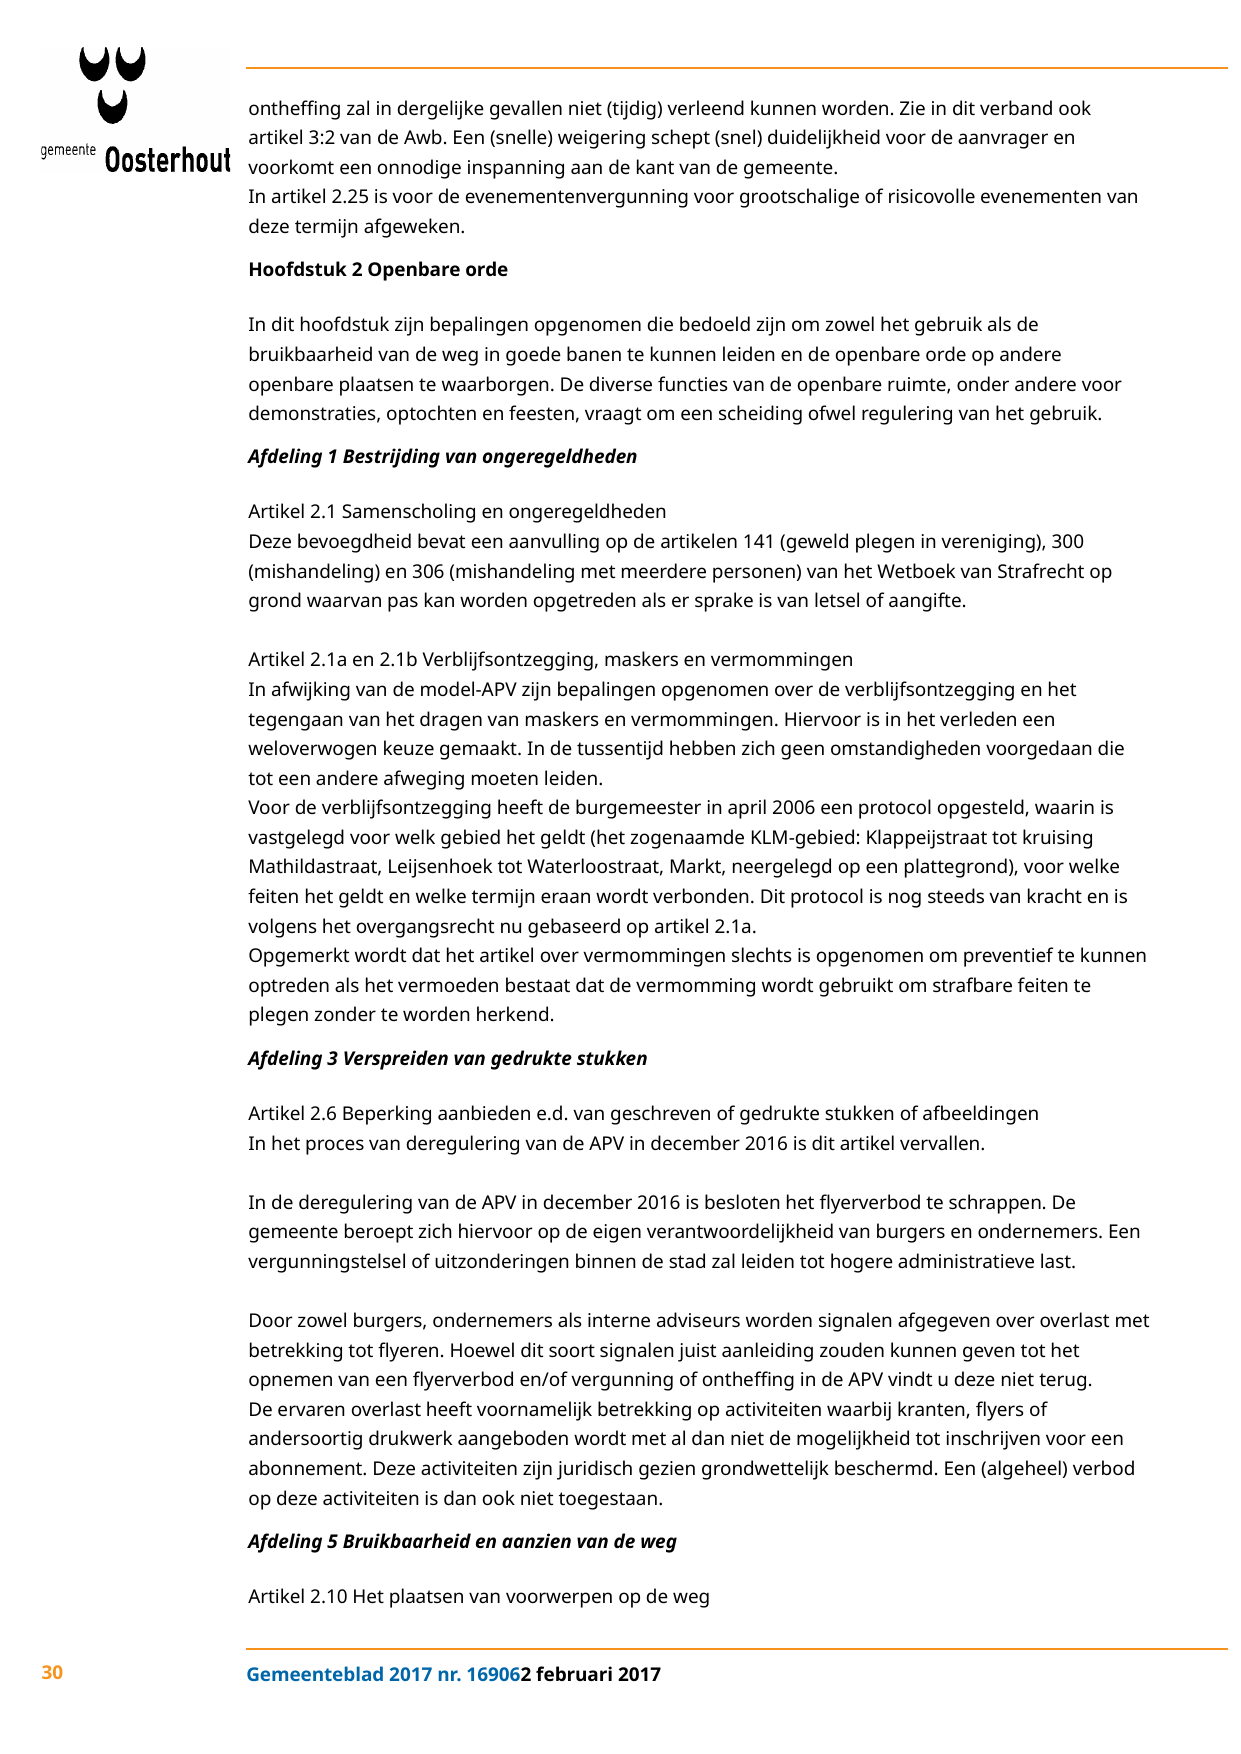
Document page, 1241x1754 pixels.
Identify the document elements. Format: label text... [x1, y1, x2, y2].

text In het proces van deregulering van de APV in december 2016 is dit artikel vervallen. [248, 1130, 1152, 1155]
text Opgemerkt wordt dat het artikel over vermommingen slechts is opgenomen om preventief te kunnen optreden als het vermoeden bestaat dat de vermomming wordt gebruikt om strafbare feiten te plegen zonder te worden herkend. [248, 942, 1152, 1027]
text Door zowel burgers, ondernemers als interne adviseurs worden signalen afgegeven over overlast met betrekking tot flyeren. Hoewel dit soort signalen juist aanleiding zouden kunnen geven tot het opnemen van een flyerverbod en/of vergunning of ontheffing in de APV vindt u deze niet terug. [248, 1307, 1152, 1392]
text De ervaren overlast heeft voornamelijk betrekking op activiteiten waarbij kranten, flyers of andersoortig drukwerk aangeboden wordt met al dan niet de mogelijkheid tot inschrijven voor een abonnement. Deze activiteiten zijn juridisch gezien grondwettelijk beschermd. Een (algeheel) verbod op deze activiteiten is dan ook niet toegestaan. [248, 1396, 1152, 1510]
text Voor de verblijfsontzegging heeft de burgemeester in april 2006 een protocol opgesteld, waarin is vastgelegd voor welk gebied het geldt (het zogenaamde KLM-gebied: Klappeijstraat tot kruising Mathildastraat, Leijsenhoek tot Waterloostraat, Markt, neergelegd op een plattegrond), voor welke feiten het geldt en welke termijn eraan wordt verbonden. Dit protocol is nog steeds van kracht en is volgens het overgangsrecht nu gebaseerd op artikel 2.1a. [248, 794, 1152, 939]
text Artikel 2.6 Beperking aanbieden e.d. van geschreven of gedrukte stukken of afbeeldingen [248, 1100, 1152, 1126]
text In artikel 2.25 is voor de evenementenvergunning voor grootschalige of risicovolle evenementen van deze termijn afgeweken. [248, 183, 1152, 239]
text In dit hoofdstuk zijn bepalingen opgenomen die bedoeld zijn om zowel het gebruik als de bruikbaarheid van de weg in goede banen te kunnen leiden en de openbare orde op andere openbare plaatsen te waarborgen. De diverse functies van de openbare ruimte, onder andere voor demonstraties, optochten en feesten, vraagt om een scheiding ofwel regulering van het gebruik. [248, 312, 1152, 426]
picture [41, 47, 231, 172]
text Afdeling 1 Bestrijding van ongeregeldheden [248, 443, 1152, 469]
text Afdeling 5 Bruikbaarheid en aanzien van de weg [248, 1528, 1152, 1553]
text Hoofdstuk 2 Openbare orde [248, 256, 1152, 282]
text Deze bevoegdheid bevat een aanvulling op de artikelen 141 (geweld plegen in vereniging), 300 (mishandeling) en 306 (mishandeling met meerdere personen) van het Wetboek van Strafrecht op grond waarvan pas kan worden opgetreden als er sprake is van letsel of aangifte. [248, 528, 1152, 613]
text In afwijking van de model-APV zijn bepalingen opgenomen over de verblijfsontzegging en het tegengaan van het dragen van maskers en vermommingen. Hiervoor is in het verleden een weloverwogen keuze gemaakt. In de tussentijd hebben zich geen omstandigheden voorgedaan die tot een andere afweging moeten leiden. [248, 676, 1152, 791]
text Artikel 2.10 Het plaatsen van voorwerpen op de weg [248, 1583, 1152, 1609]
text Afdeling 3 Verspreiden van gedrukte stukken [248, 1045, 1152, 1071]
text Artikel 2.1a en 2.1b Verblijfsontzegging, maskers en vermommingen [248, 647, 1152, 672]
text ontheffing zal in dergelijke gevallen niet (tijdig) verleend kunnen worden. Zie in dit verband ook artikel 3:2 van de Awb. Een (snelle) weigering schept (snel) duidelijkheid voor de aanvrager en voorkomt een onnodige inspanning aan de kant van de gemeente. [248, 95, 1152, 180]
text In de deregulering van de APV in december 2016 is besloten het flyerverbod te schrappen. De gemeente beroept zich hiervoor op de eigen verantwoordelijkheid van burgers en ondernemers. Een vergunningstelsel of uitzonderingen binnen de stad zal leiden tot hogere administratieve last. [248, 1189, 1152, 1274]
text Artikel 2.1 Samenscholing en ongeregeldheden [248, 499, 1152, 524]
